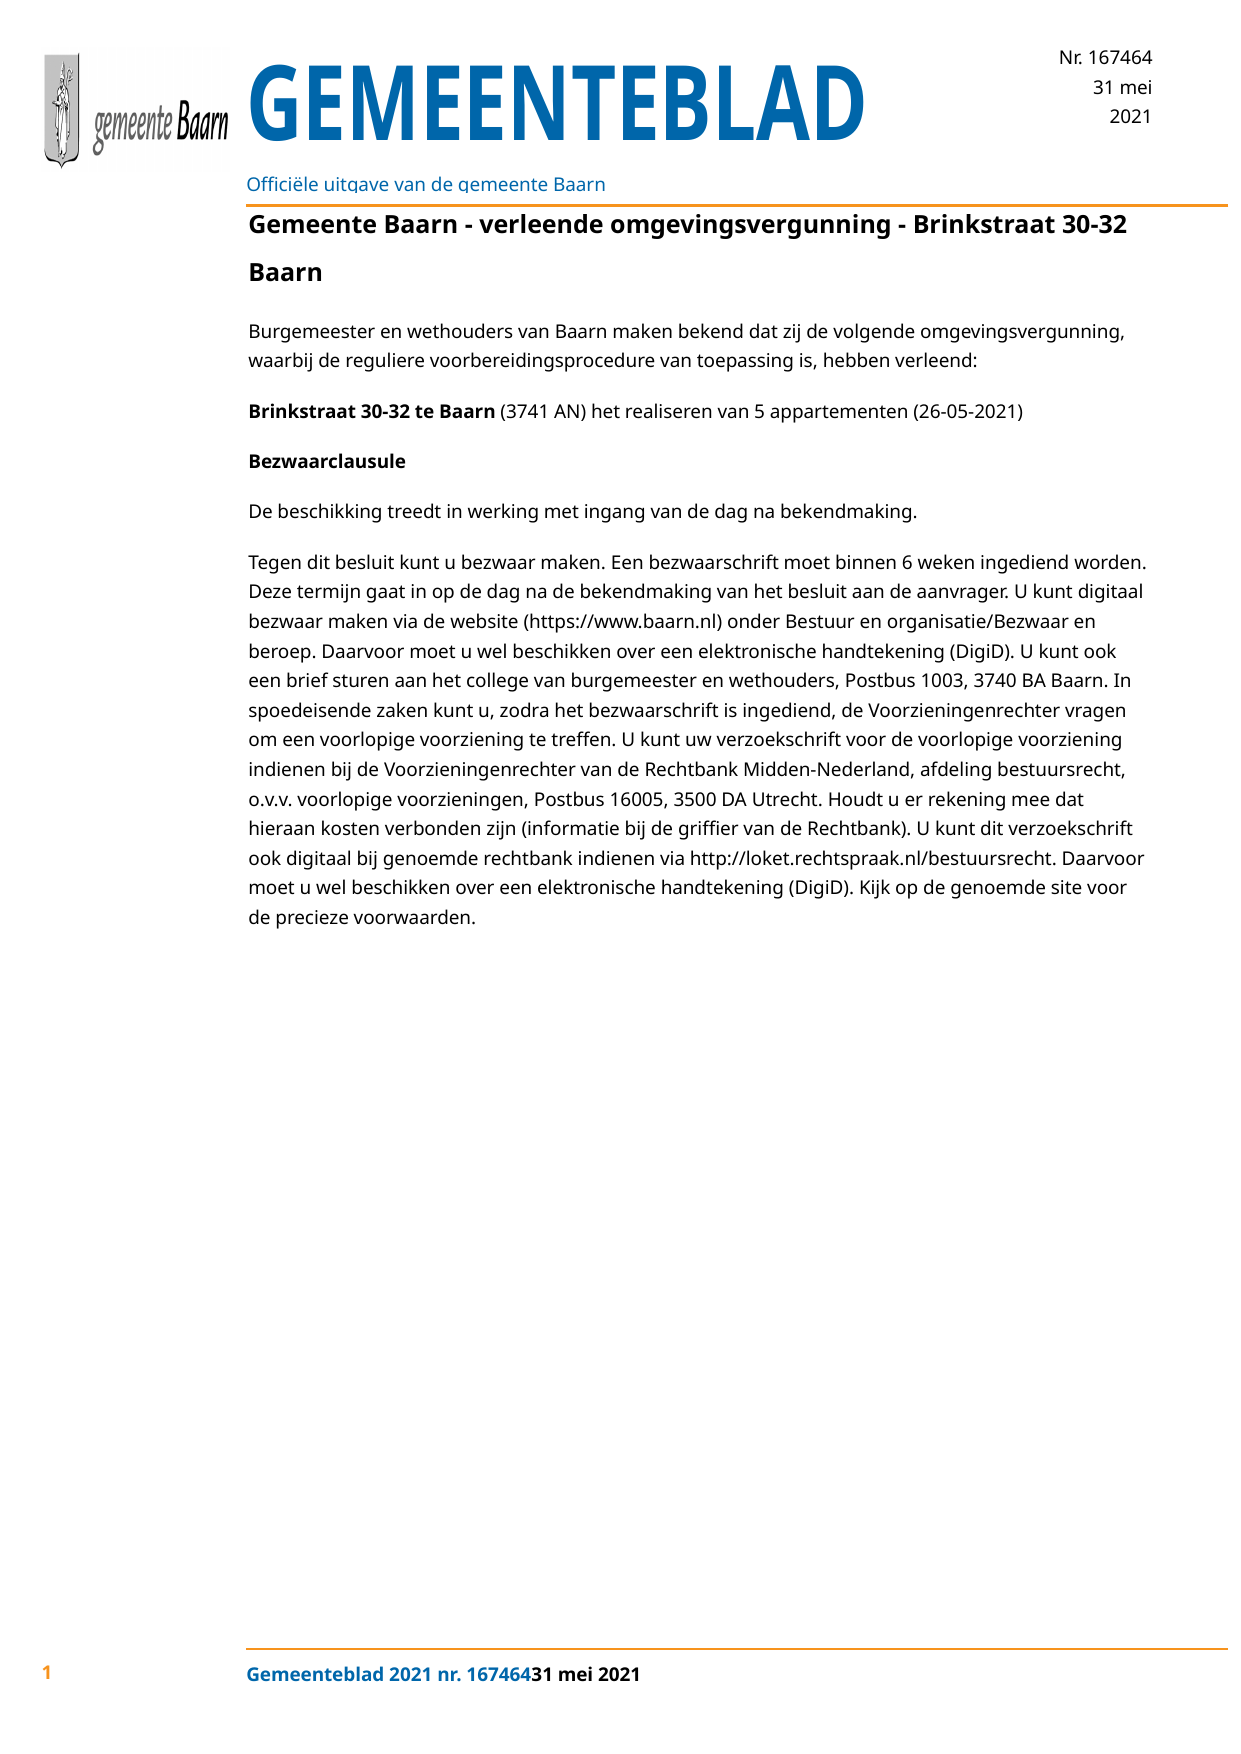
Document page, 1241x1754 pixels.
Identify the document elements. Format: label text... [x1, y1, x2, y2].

text Burgemeester en wethouders van Baarn maken bekend dat zij de volgende omgevingsvergunning, waarbij de reguliere voorbereidingsprocedure van toepassing is, hebben verleend: [248, 318, 1152, 373]
text De beschikking treedt in werking met ingang van de dag na bekendmaking. [248, 499, 1152, 524]
text Tegen dit besluit kunt u bezwaar maken. Een bezwaarschrift moet binnen 6 weken ingediend worden. Deze termijn gaat in op de dag na de bekendmaking van het besluit aan de aanvrager. U kunt digitaal bezwaar maken via de website (https://www.baarn.nl) onder Bestuur en organisatie/Bezwaar en beroep. Daarvoor moet u wel beschikken over een elektronische handtekening (DigiD). U kunt ook een brief sturen aan het college van burgemeester en wethouders, Postbus 1003, 3740 BA Baarn. In spoedeisende zaken kunt u, zodra het bezwaarschrift is ingediend, de Voorzieningenrechter vragen om een voorlopige voorziening te treffen. U kunt uw verzoekschrift voor de voorlopige voorziening indienen bij de Voorzieningenrechter van de Rechtbank Midden-Nederland, afdeling bestuursrecht, o.v.v. voorlopige voorzieningen, Postbus 16005, 3500 DA Utrecht. Houdt u er rekening mee dat hieraan kosten verbonden zijn (informatie bij de griffier van de Rechtbank). U kunt dit verzoekschrift ook digitaal bij genoemde rechtbank indienen via http://loket.rechtspraak.nl/bestuursrecht. Daarvoor moet u wel beschikken over een elektronische handtekening (DigiD). Kijk op de genoemde site voor de precieze voorwaarden. [248, 549, 1152, 930]
text Brinkstraat 30-32 te Baarn (3741 AN) het realiseren van 5 appartementen (26-05-2021) [248, 398, 1152, 424]
text Gemeente Baarn - verleende omgevingsvergunning - Brinkstraat 30-32 Baarn [248, 207, 1152, 288]
picture [41, 47, 231, 172]
text Bezwaarclausule [248, 448, 1152, 474]
